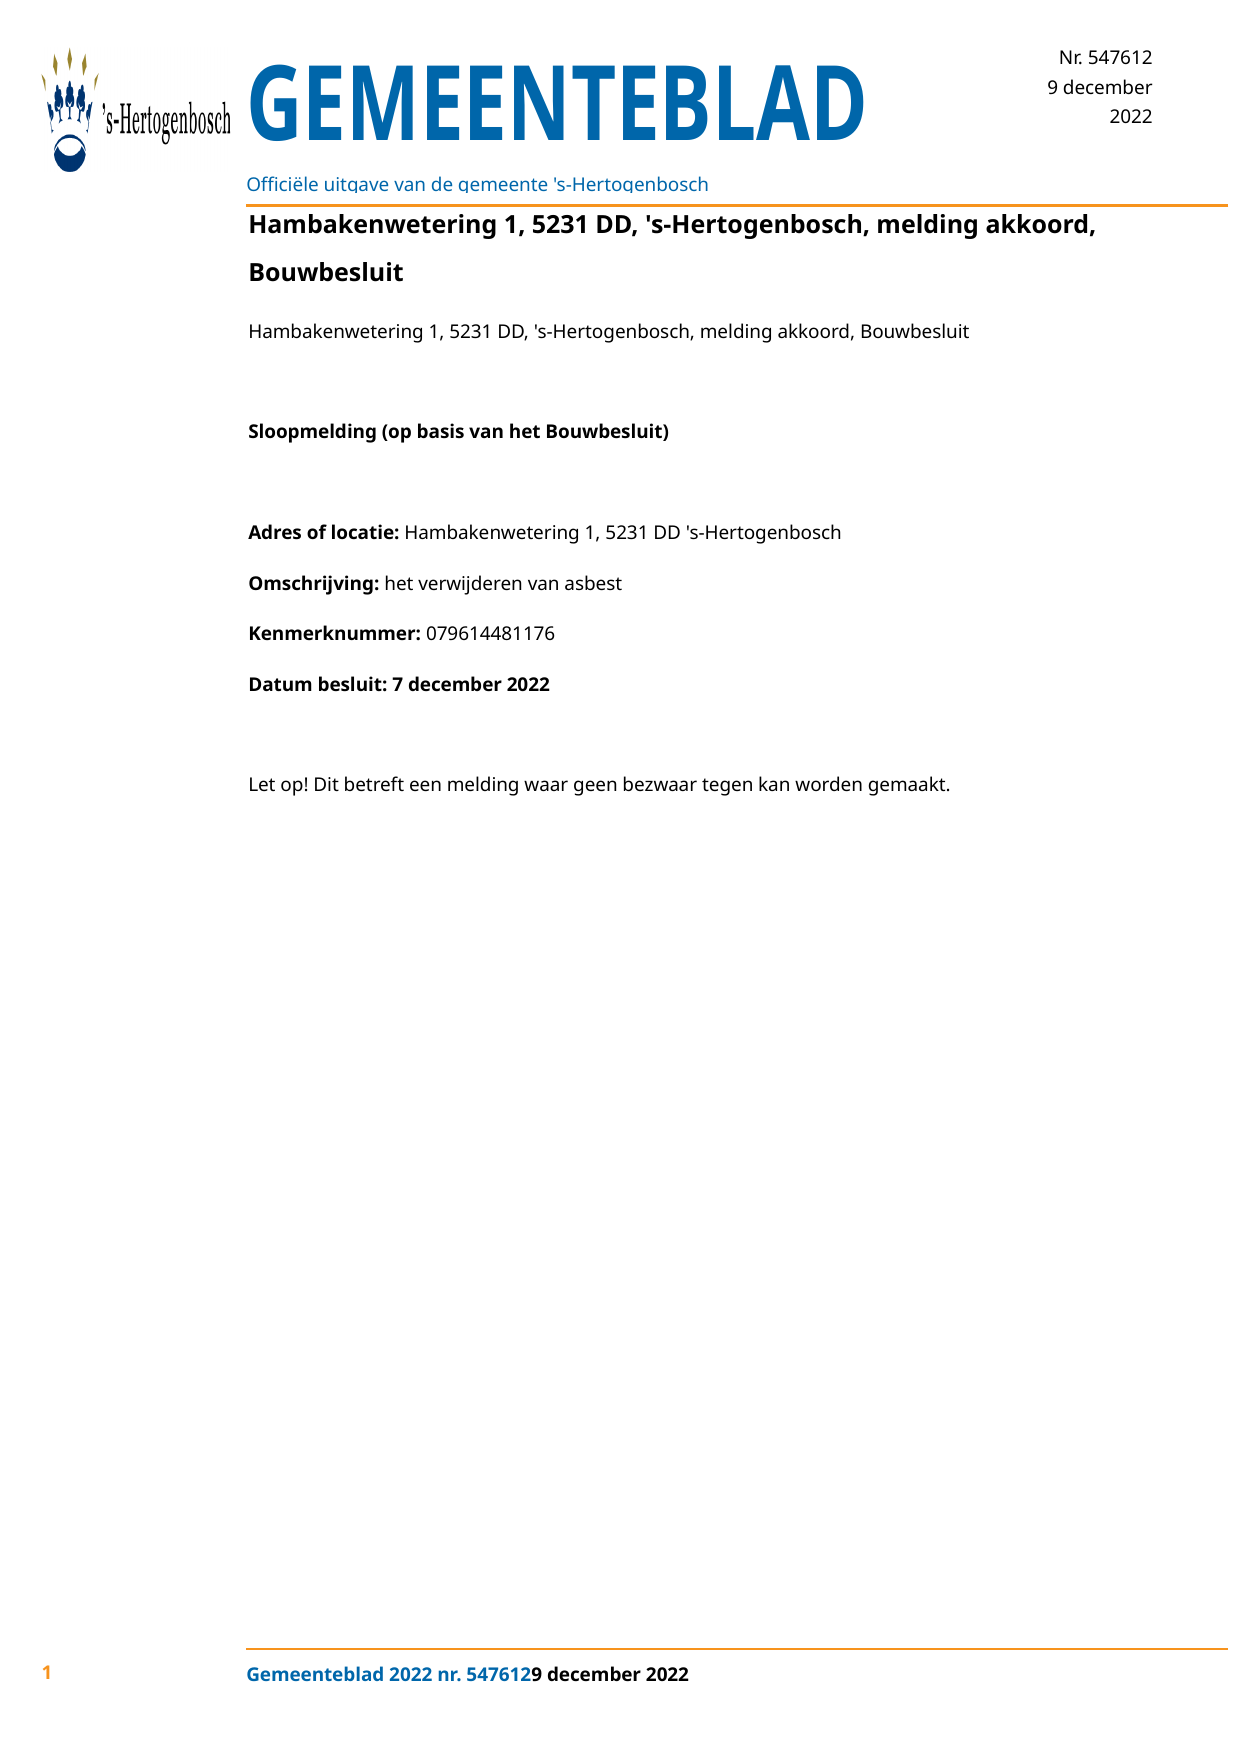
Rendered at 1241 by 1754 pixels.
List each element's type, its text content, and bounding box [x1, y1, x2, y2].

text Hambakenwetering 1, 5231 DD, 's-Hertogenbosch, melding akkoord, Bouwbesluit [248, 207, 1152, 288]
text Let op! Dit betreft een melding waar geen bezwaar tegen kan worden gemaakt. [248, 772, 1152, 797]
text Datum besluit: 7 december 2022 [248, 671, 1152, 697]
text Adres of locatie: Hambakenwetering 1, 5231 DD 's-Hertogenbosch [248, 519, 1152, 545]
text Omschrijving: het verwijderen van asbest [248, 570, 1152, 596]
text Kenmerknummer: 079614481176 [248, 620, 1152, 646]
text Sloopmelding (op basis van het Bouwbesluit) [248, 419, 1152, 444]
picture [41, 47, 231, 172]
text Hambakenwetering 1, 5231 DD, 's-Hertogenbosch, melding akkoord, Bouwbesluit [248, 318, 1152, 344]
